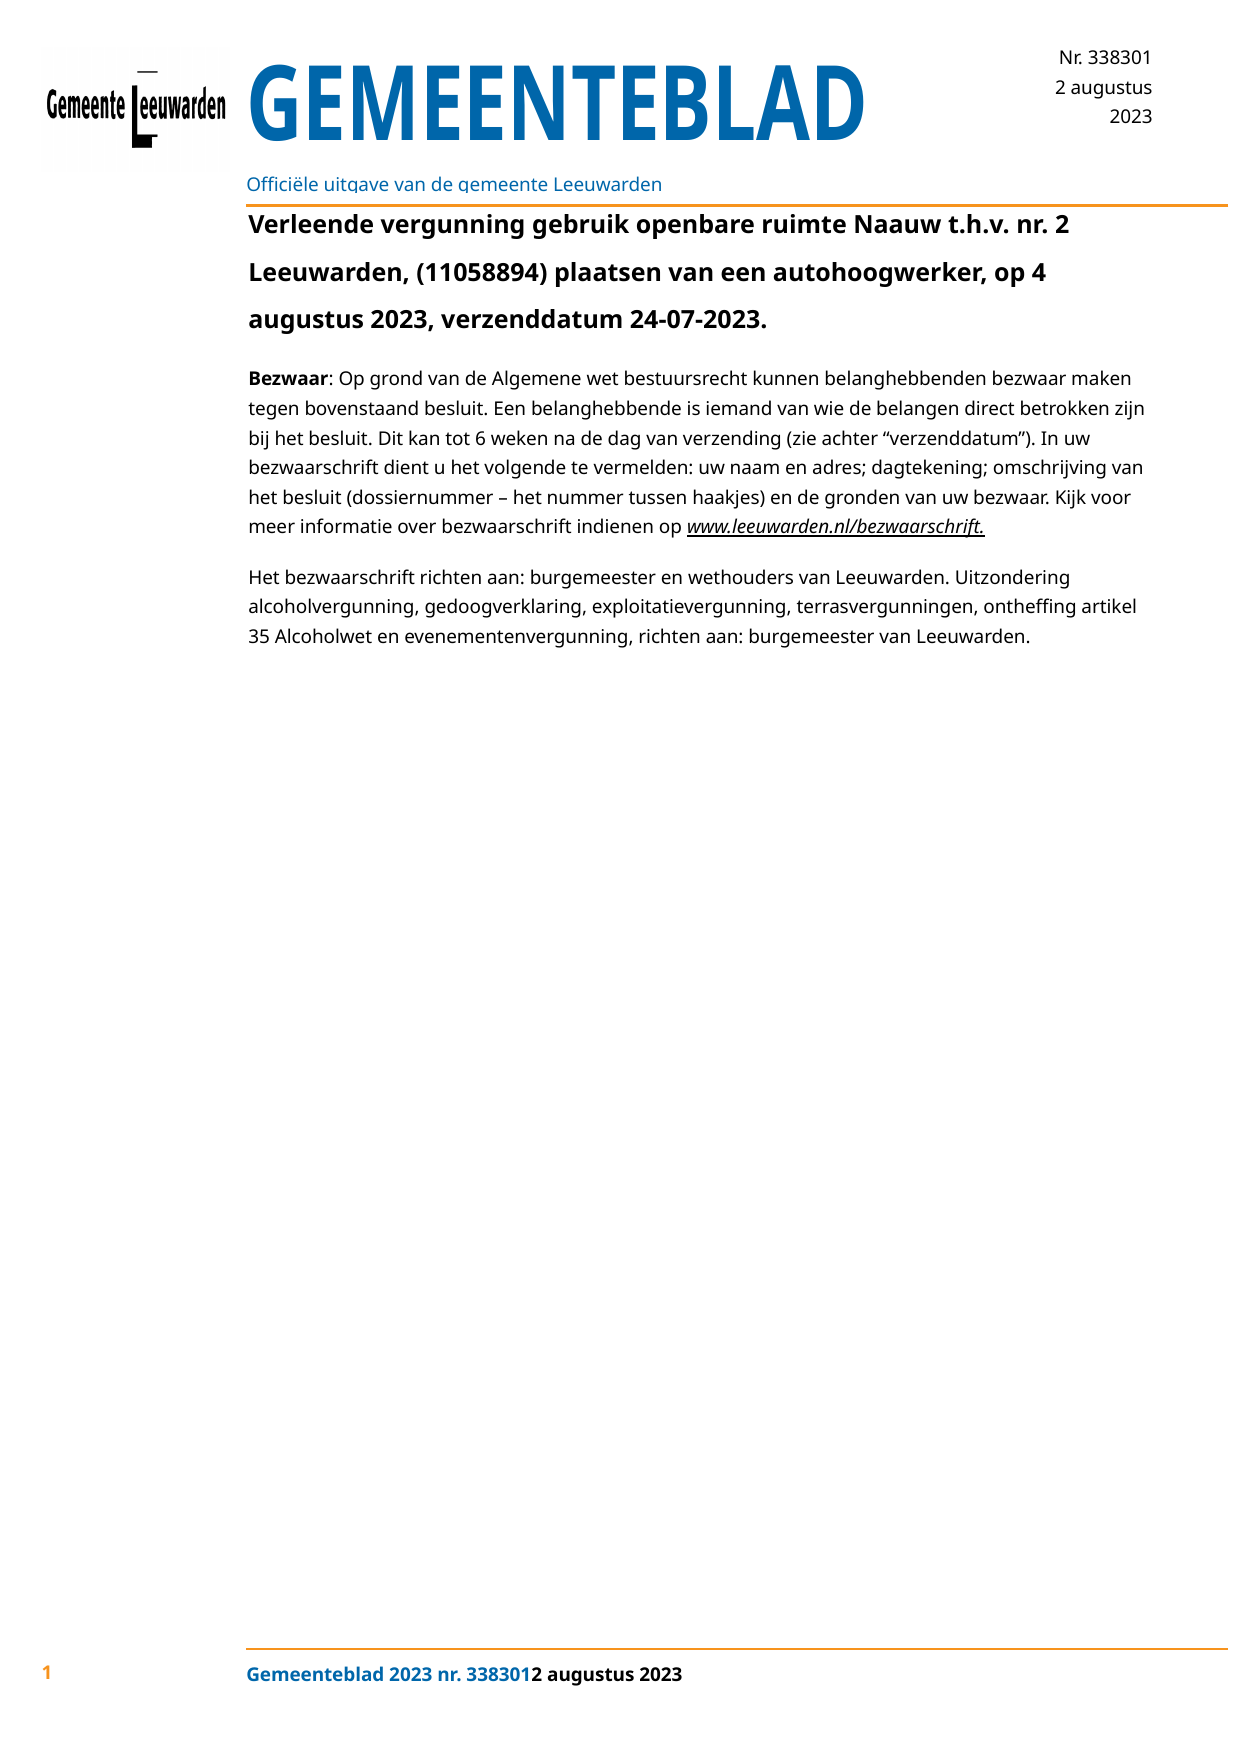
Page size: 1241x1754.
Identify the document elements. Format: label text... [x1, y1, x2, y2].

text Bezwaar: Op grond van de Algemene wet bestuursrecht kunnen belanghebbenden bezwaar maken tegen bovenstaand besluit. Een belanghebbende is iemand van wie de belangen direct betrokken zijn bij het besluit. Dit kan tot 6 weken na de dag van verzending (zie achter “verzenddatum”). In uw bezwaarschrift dient u het volgende te vermelden: uw naam en adres; dagtekening; omschrijving van het besluit (dossiernummer – het nummer tussen haakjes) en de gronden van uw bezwaar. Kijk voor meer informatie over bezwaarschrift indienen op www.leeuwarden.nl/bezwaarschrift. [248, 366, 1152, 539]
text Het bezwaarschrift richten aan: burgemeester en wethouders van Leeuwarden. Uitzondering alcoholvergunning, gedoogverklaring, exploitatievergunning, terrasvergunningen, ontheffing artikel 35 Alcoholwet en evenementenvergunning, richten aan: burgemeester van Leeuwarden. [248, 564, 1152, 649]
picture [41, 47, 231, 172]
text Verleende vergunning gebruik openbare ruimte Naauw t.h.v. nr. 2 Leeuwarden, (11058894) plaatsen van een autohoogwerker, op 4 augustus 2023, verzenddatum 24-07-2023. [248, 207, 1152, 336]
